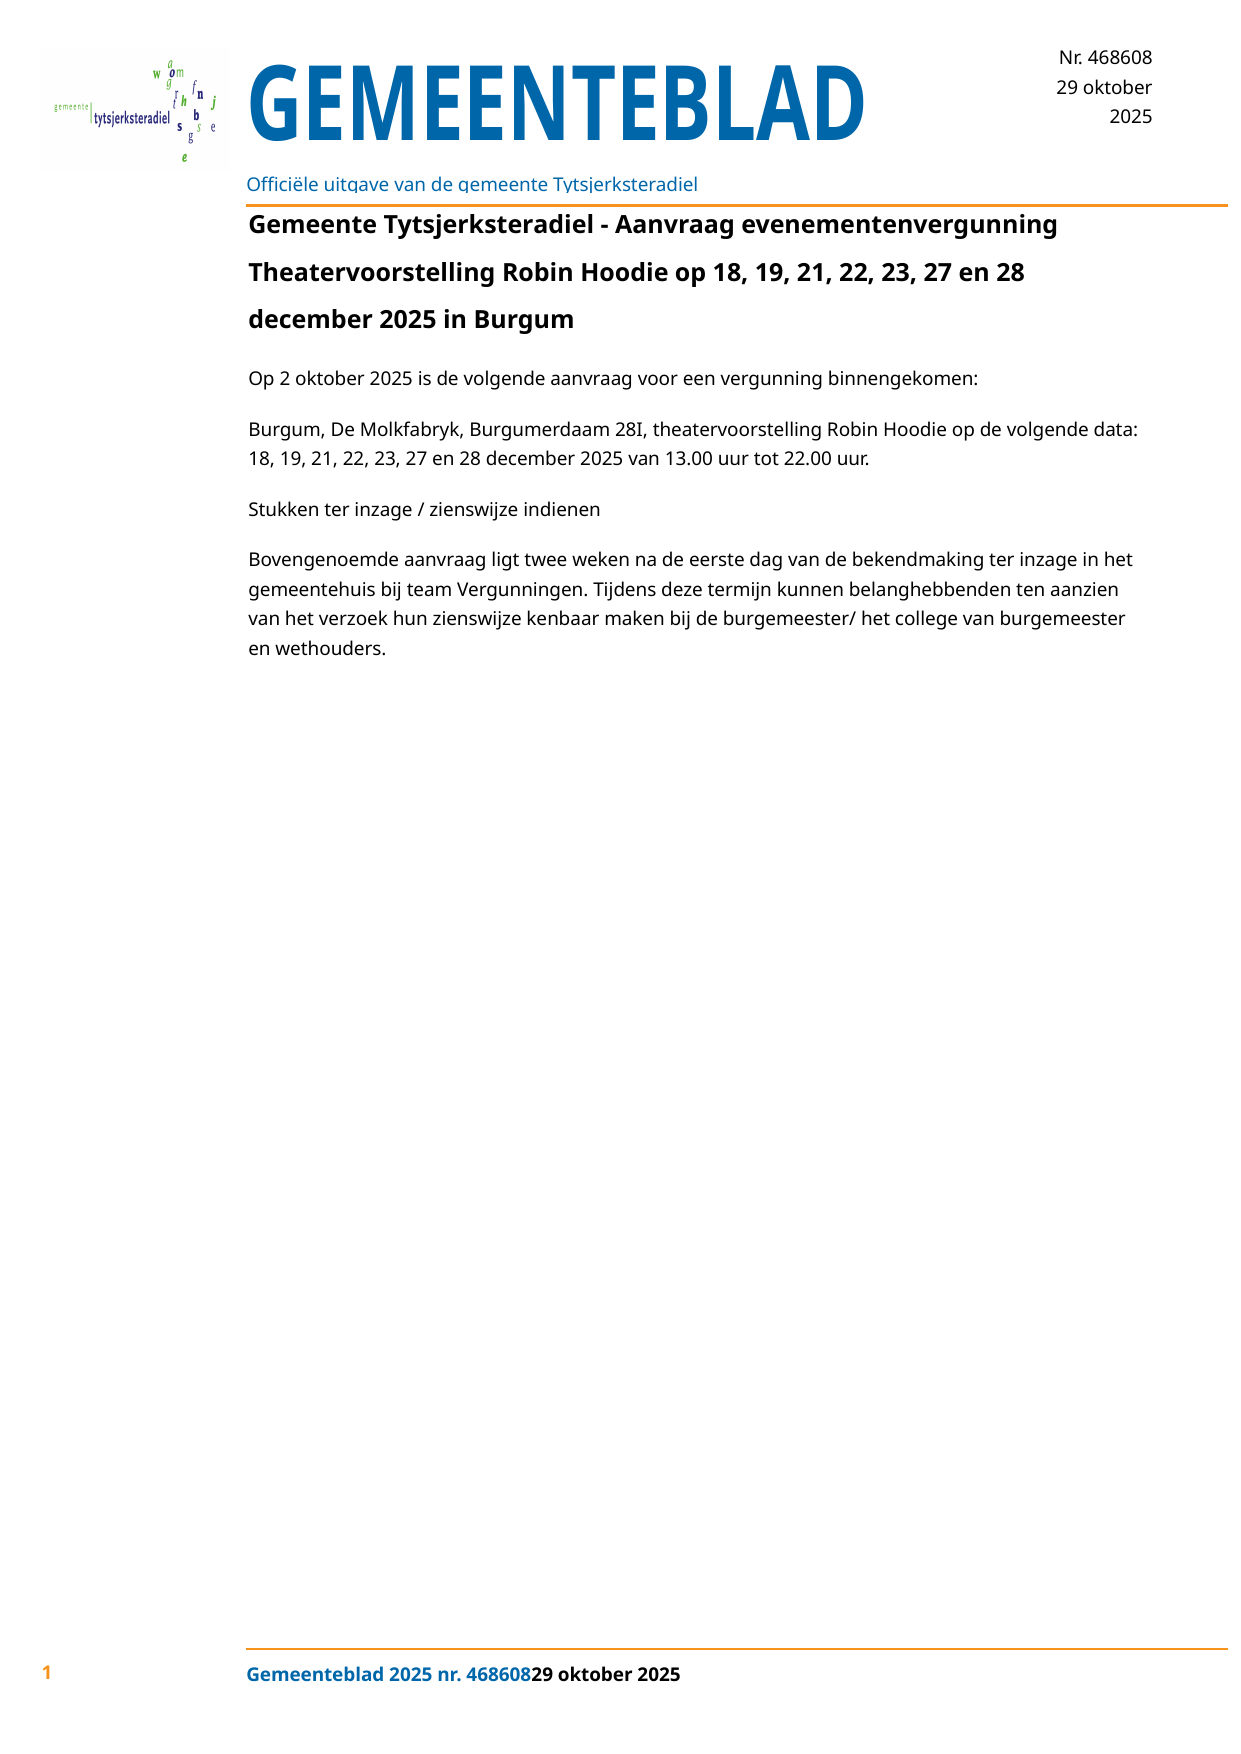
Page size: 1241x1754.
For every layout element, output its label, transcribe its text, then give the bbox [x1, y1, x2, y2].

text Stukken ter inzage / zienswijze indienen [248, 496, 1152, 522]
text Bovengenoemde aanvraag ligt twee weken na de eerste dag van de bekendmaking ter inzage in het gemeentehuis bij team Vergunningen. Tijdens deze termijn kunnen belanghebbenden ten aanzien van het verzoek hun zienswijze kenbaar maken bij de burgemeester/ het college van burgemeester en wethouders. [248, 546, 1152, 661]
text Op 2 oktober 2025 is de volgende aanvraag voor een vergunning binnengekomen: [248, 366, 1152, 391]
picture [41, 47, 231, 172]
text Burgum, De Molkfabryk, Burgumerdaam 28I, theatervoorstelling Robin Hoodie op de volgende data: 18, 19, 21, 22, 23, 27 en 28 december 2025 van 13.00 uur tot 22.00 uur. [248, 416, 1152, 471]
text Gemeente Tytsjerksteradiel - Aanvraag evenementenvergunning Theatervoorstelling Robin Hoodie op 18, 19, 21, 22, 23, 27 en 28 december 2025 in Burgum [248, 207, 1152, 336]
